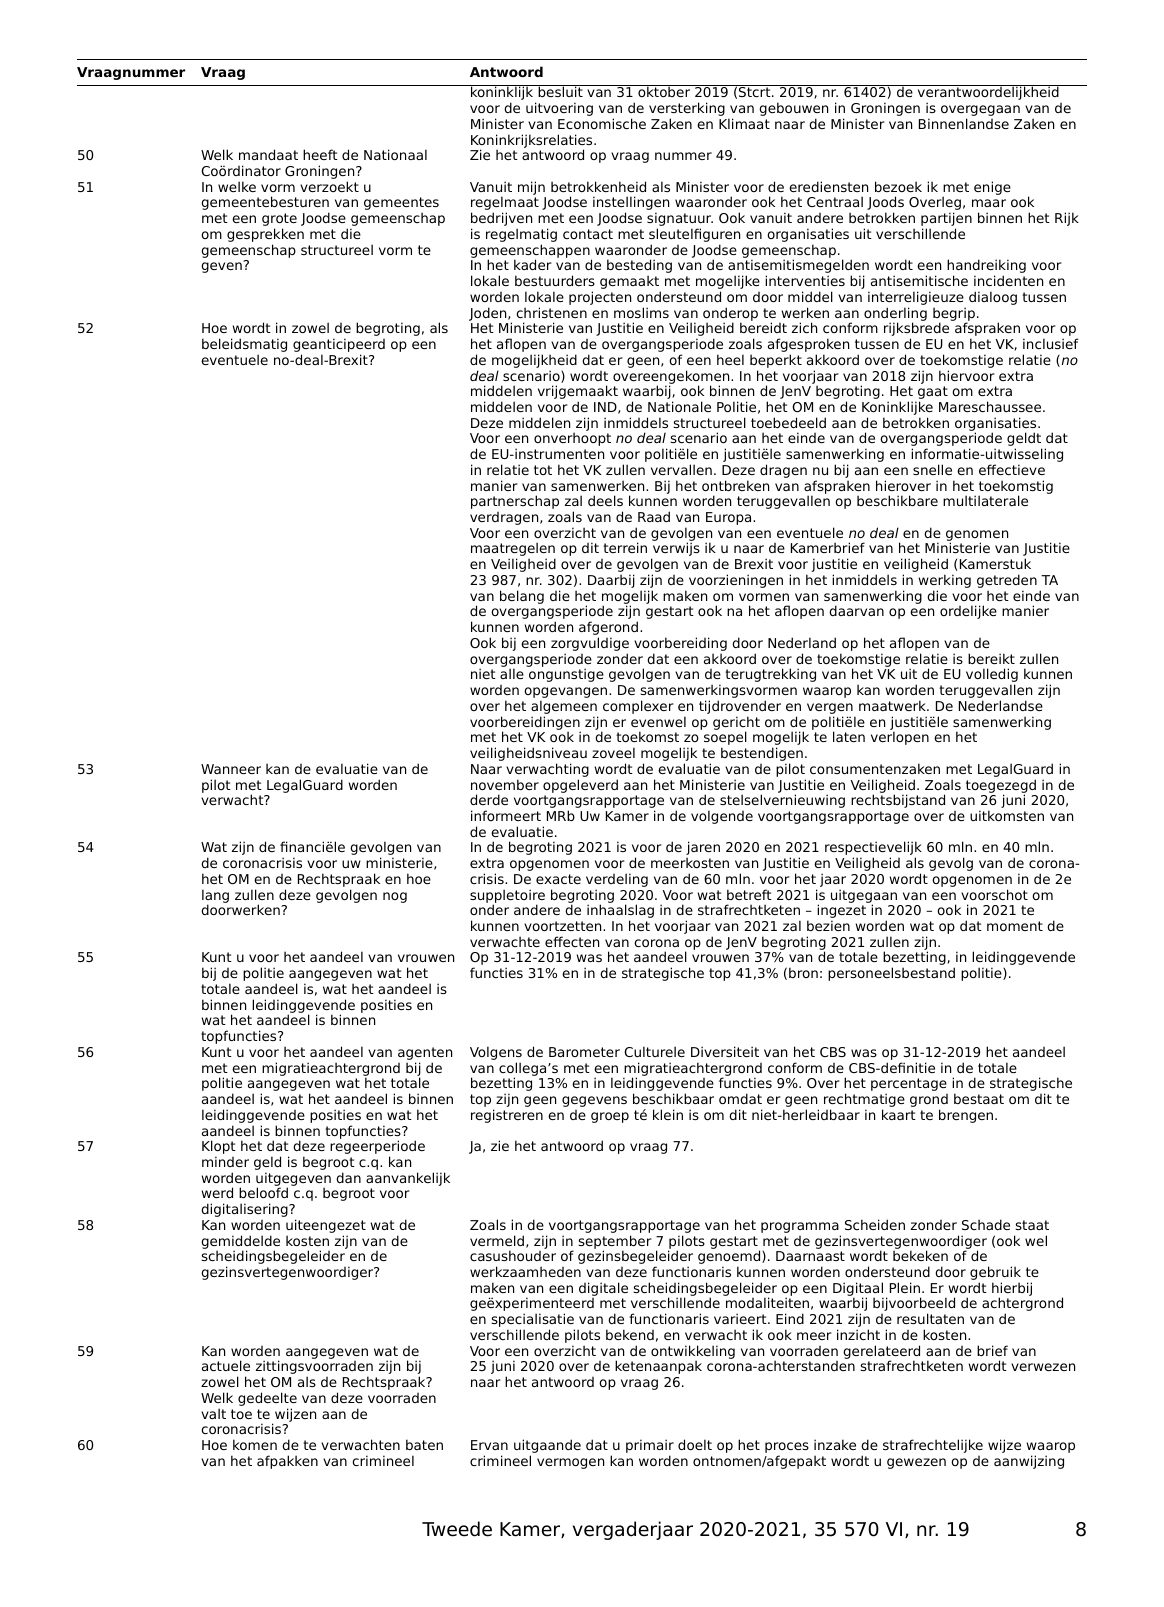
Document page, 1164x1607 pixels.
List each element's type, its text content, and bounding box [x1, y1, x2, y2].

table_cell 57 [77, 1139, 195, 1218]
table_cell 56 [77, 1045, 195, 1139]
table_cell Klopt het dat deze regeerperiode minder geld is begroot c.q. kan worden uitgegeven dan aanvankelijk werd beloofd c.q. begroot voor digitalisering? [195, 1139, 463, 1218]
table_cell Zie het antwoord op vraag nummer 49. [464, 148, 1087, 179]
table_cell Hoe komen de te verwachten baten van het afpakken van crimineel [195, 1438, 463, 1469]
table_cell 55 [77, 950, 195, 1045]
table_cell Volgens de Barometer Culturele Diversiteit van het CBS was op 31-12-2019 het aandeel van collega’s met een migratieachtergrond conform de CBS-definitie in de totale bezetting 13% en in leidinggevende functies 9%. Over het percentage in de strategische top zijn geen gegevens beschikbaar omdat er geen rechtmatige grond bestaat om dit te registreren en de groep té klein is om dit niet-herleidbaar in kaart te brengen. [464, 1045, 1087, 1139]
table_cell Welk mandaat heeft de Nationaal Coördinator Groningen? [195, 148, 463, 179]
table_cell Wanneer kan de evaluatie van de pilot met LegalGuard worden verwacht? [195, 762, 463, 840]
table_cell Wat zijn de financiële gevolgen van de coronacrisis voor uw ministerie, het OM en de Rechtspraak en hoe lang zullen deze gevolgen nog doorwerken? [195, 840, 463, 950]
table_cell Het Ministerie van Justitie en Veiligheid bereidt zich conform rijksbrede afspraken voor op het aflopen van de overgangsperiode zoals afgesproken tussen de EU en het VK, inclusief de mogelijkheid dat er geen, of een heel beperkt akkoord over de toekomstige relatie (no deal scenario) wordt overeengekomen. In het voorjaar van 2018 zijn hiervoor extra middelen vrijgemaakt waarbij, ook binnen de JenV begroting. Het gaat om extra middelen voor de IND, de Nationale Politie, het OM en de Koninklijke Mareschaussee. Deze middelen zijn inmiddels structureel toebedeeld aan de betrokken organisaties. Voor een onverhoopt no deal scenario aan het einde van de overgangsperiode geldt dat de EU-instrumenten voor politiële en justitiële samenwerking en informatie-uitwisseling in relatie tot het VK zullen vervallen. Deze dragen nu bij aan een snelle en effectieve manier van samenwerken. Bij het ontbreken van afspraken hierover in het toekomstig partnerschap zal deels kunnen worden teruggevallen op beschikbare multilaterale verdragen, zoals van de Raad van Europa. Voor een overzicht van de gevolgen van een eventuele no deal en de genomen maatregelen op dit terrein verwijs ik u naar de Kamerbrief van het Ministerie van Justitie en Veiligheid over de gevolgen van de Brexit voor justitie en veiligheid (Kamerstuk 23 987, nr. 302). Daarbij zijn de voorzieningen in het inmiddels in werking getreden TA van belang die het mogelijk maken om vormen van samenwerking die voor het einde van de overgangsperiode zijn gestart ook na het aflopen daarvan op een ordelijke manier kunnen worden afgerond. Ook bij een zorgvuldige voorbereiding door Nederland op het aflopen van de overgangsperiode zonder dat een akkoord over de toekomstige relatie is bereikt zullen niet alle ongunstige gevolgen van de terugtrekking van het VK uit de EU volledig kunnen worden opgevangen. De samenwerkingsvormen waarop kan worden teruggevallen zijn over het algemeen complexer en tijdrovender en vergen maatwerk. De Nederlandse voorbereidingen zijn er evenwel op gericht om de politiële en justitiële samenwerking met het VK ook in de toekomst zo soepel mogelijk te laten verlopen en het veiligheidsniveau zoveel mogelijk te bestendigen. [464, 321, 1087, 762]
table_cell Kunt u voor het aandeel van vrouwen bij de politie aangegeven wat het totale aandeel is, wat het aandeel is binnen leidinggevende posities en wat het aandeel is binnen topfuncties? [195, 950, 463, 1045]
table_cell Kan worden uiteengezet wat de gemiddelde kosten zijn van de scheidingsbegeleider en de gezinsvertegenwoordiger? [195, 1218, 463, 1343]
table_header Vraagnummer [77, 60, 195, 85]
table_header Antwoord [464, 60, 1087, 85]
table_cell 53 [77, 762, 195, 840]
table_cell Kunt u voor het aandeel van agenten met een migratieachtergrond bij de politie aangegeven wat het totale aandeel is, wat het aandeel is binnen leidinggevende posities en wat het aandeel is binnen topfuncties? [195, 1045, 463, 1139]
table_cell Ervan uitgaande dat u primair doelt op het proces inzake de strafrechtelijke wijze waarop crimineel vermogen kan worden ontnomen/afgepakt wordt u gewezen op de aanwijzing [464, 1438, 1087, 1469]
table_cell Voor een overzicht van de ontwikkeling van voorraden gerelateerd aan de brief van 25 juni 2020 over de ketenaanpak corona-achterstanden strafrechtketen wordt verwezen naar het antwoord op vraag 26. [464, 1344, 1087, 1438]
table_cell Vanuit mijn betrokkenheid als Minister voor de erediensten bezoek ik met enige regelmaat Joodse instellingen waaronder ook het Centraal Joods Overleg, maar ook bedrijven met een Joodse signatuur. Ook vanuit andere betrokken partijen binnen het Rijk is regelmatig contact met sleutelfiguren en organisaties uit verschillende gemeenschappen waaronder de Joodse gemeenschap. In het kader van de besteding van de antisemitismegelden wordt een handreiking voor lokale bestuurders gemaakt met mogelijke interventies bij antisemitische incidenten en worden lokale projecten ondersteund om door middel van interreligieuze dialoog tussen Joden, christenen en moslims van onderop te werken aan onderling begrip. [464, 180, 1087, 321]
table_cell 51 [77, 180, 195, 321]
table_cell Kan worden aangegeven wat de actuele zittingsvoorraden zijn bij zowel het OM als de Rechtspraak? Welk gedeelte van deze voorraden valt toe te wijzen aan de coronacrisis? [195, 1344, 463, 1438]
table_cell [77, 86, 195, 148]
table_cell 58 [77, 1218, 195, 1343]
table_cell In de begroting 2021 is voor de jaren 2020 en 2021 respectievelijk 60 mln. en 40 mln. extra opgenomen voor de meerkosten van Justitie en Veiligheid als gevolg van de corona-crisis. De exacte verdeling van de 60 mln. voor het jaar 2020 wordt opgenomen in de 2e suppletoire begroting 2020. Voor wat betreft 2021 is uitgegaan van een voorschot om onder andere de inhaalslag in de strafrechtketen – ingezet in 2020 – ook in 2021 te kunnen voortzetten. In het voorjaar van 2021 zal bezien worden wat op dat moment de verwachte effecten van corona op de JenV begroting 2021 zullen zijn. [464, 840, 1087, 950]
table_cell Zoals in de voortgangsrapportage van het programma Scheiden zonder Schade staat vermeld, zijn in september 7 pilots gestart met de gezinsvertegenwoordiger (ook wel casushouder of gezinsbegeleider genoemd). Daarnaast wordt bekeken of de werkzaamheden van deze functionaris kunnen worden ondersteund door gebruik te maken van een digitale scheidingsbegeleider op een Digitaal Plein. Er wordt hierbij geëxperimenteerd met verschillende modaliteiten, waarbij bijvoorbeeld de achtergrond en specialisatie van de functionaris varieert. Eind 2021 zijn de resultaten van de verschillende pilots bekend, en verwacht ik ook meer inzicht in de kosten. [464, 1218, 1087, 1343]
table_cell Op 31-12-2019 was het aandeel vrouwen 37% van de totale bezetting, in leidinggevende functies 31% en in de strategische top 41,3% (bron: personeelsbestand politie). [464, 950, 1087, 1045]
table_cell In welke vorm verzoekt u gemeentebesturen van gemeentes met een grote Joodse gemeenschap om gesprekken met die gemeenschap structureel vorm te geven? [195, 180, 463, 321]
table_cell 54 [77, 840, 195, 950]
table_cell 50 [77, 148, 195, 179]
table_cell 59 [77, 1344, 195, 1438]
table_cell Naar verwachting wordt de evaluatie van de pilot consumentenzaken met LegalGuard in november opgeleverd aan het Ministerie van Justitie en Veiligheid. Zoals toegezegd in de derde voortgangsrapportage van de stelselvernieuwing rechtsbijstand van 26 juni 2020, informeert MRb Uw Kamer in de volgende voortgangsrapportage over de uitkomsten van de evaluatie. [464, 762, 1087, 840]
table_cell Ja, zie het antwoord op vraag 77. [464, 1139, 1087, 1218]
table_cell 52 [77, 321, 195, 762]
table_cell koninklijk besluit van 31 oktober 2019 (Stcrt. 2019, nr. 61402) de verantwoordelijkheid voor de uitvoering van de versterking van gebouwen in Groningen is overgegaan van de Minister van Economische Zaken en Klimaat naar de Minister van Binnenlandse Zaken en Koninkrijksrelaties. [464, 86, 1087, 148]
table_header Vraag [195, 60, 463, 85]
table_cell Hoe wordt in zowel de begroting, als beleidsmatig geanticipeerd op een eventuele no-deal-Brexit? [195, 321, 463, 762]
table_cell [195, 86, 463, 148]
table_cell 60 [77, 1438, 195, 1469]
